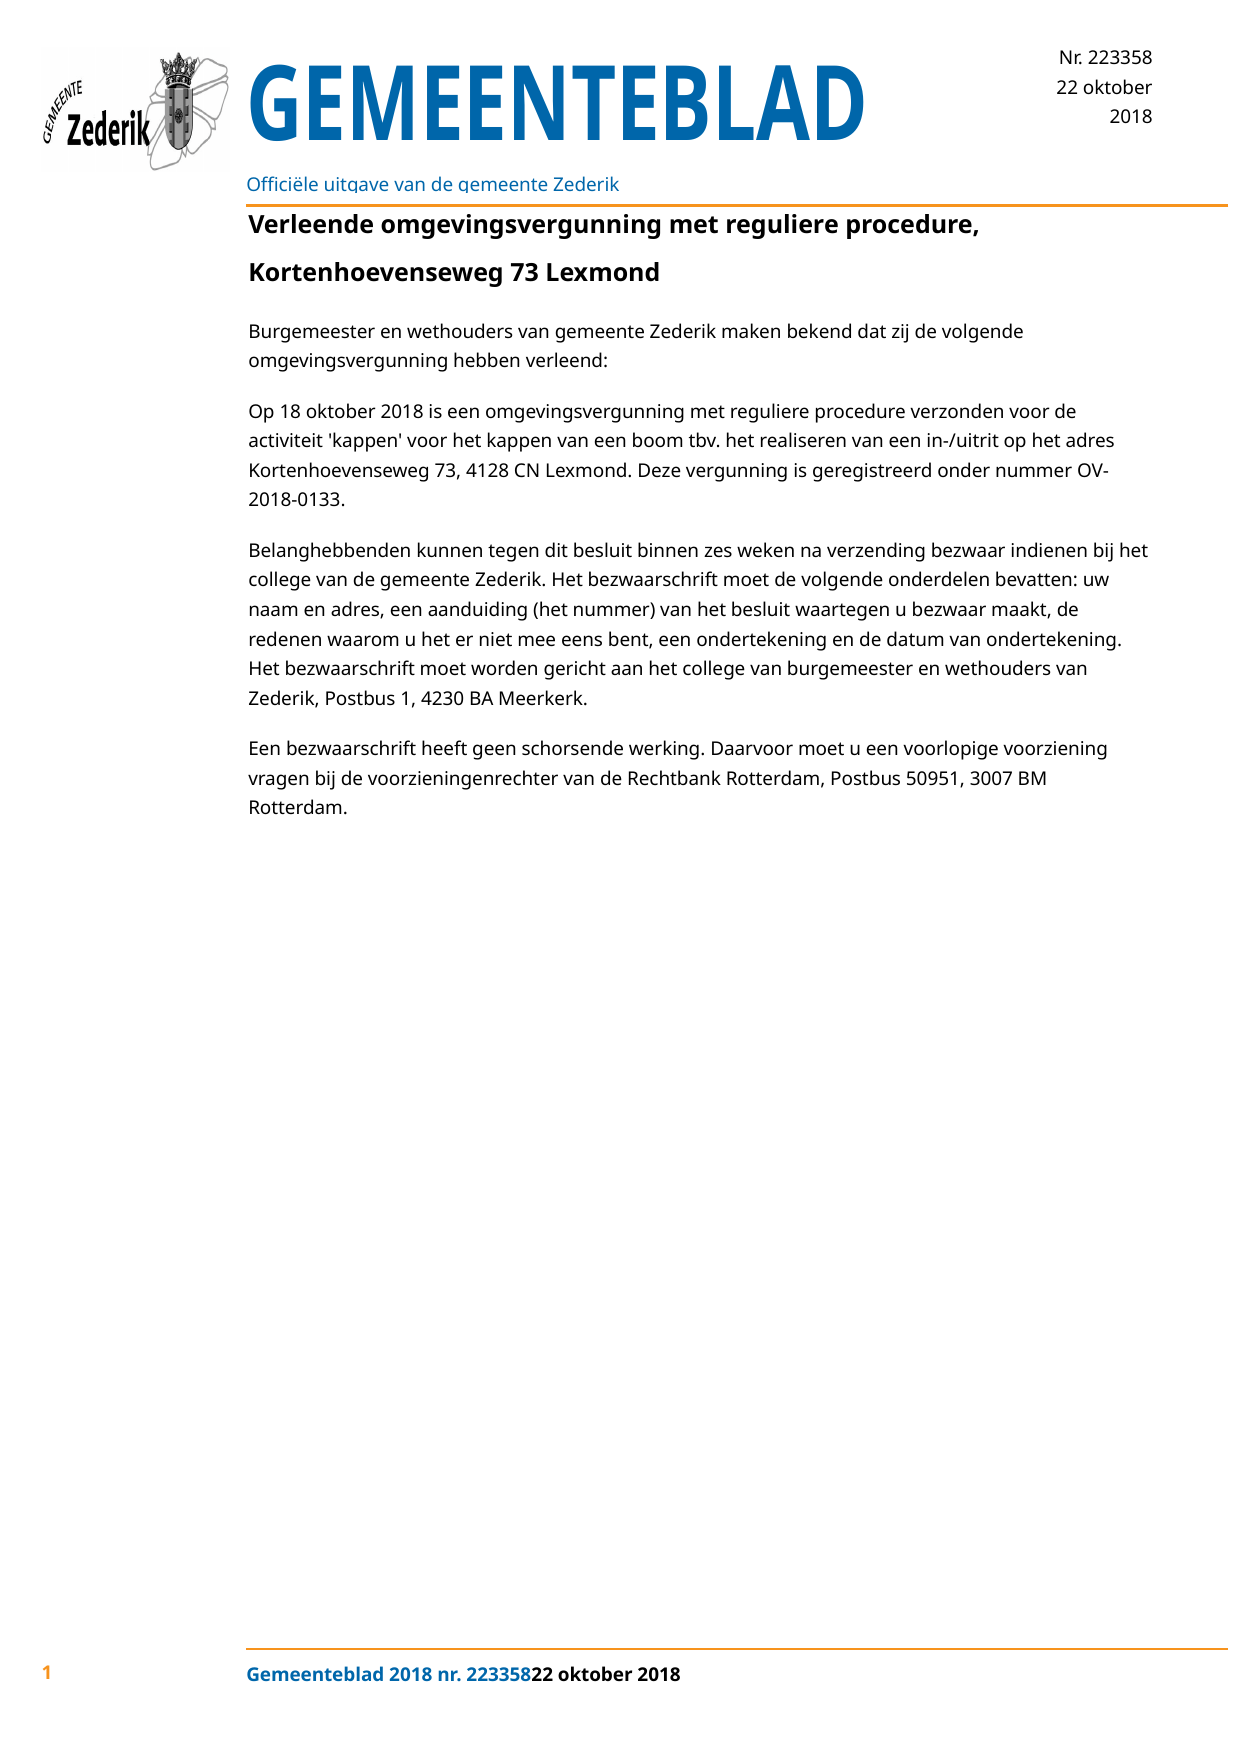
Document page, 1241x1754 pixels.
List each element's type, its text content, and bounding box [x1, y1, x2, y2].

text Verleende omgevingsvergunning met reguliere procedure, Kortenhoevenseweg 73 Lexmond [248, 207, 1152, 288]
text Een bezwaarschrift heeft geen schorsende werking. Daarvoor moet u een voorlopige voorziening vragen bij de voorzieningenrechter van de Rechtbank Rotterdam, Postbus 50951, 3007 BM Rotterdam. [248, 735, 1152, 820]
text Burgemeester en wethouders van gemeente Zederik maken bekend dat zij de volgende omgevingsvergunning hebben verleend: [248, 318, 1152, 373]
picture [41, 47, 231, 172]
text Belanghebbenden kunnen tegen dit besluit binnen zes weken na verzending bezwaar indienen bij het college van de gemeente Zederik. Het bezwaarschrift moet de volgende onderdelen bevatten: uw naam en adres, een aanduiding (het nummer) van het besluit waartegen u bezwaar maakt, de redenen waarom u het er niet mee eens bent, een ondertekening en de datum van ondertekening. Het bezwaarschrift moet worden gericht aan het college van burgemeester en wethouders van Zederik, Postbus 1, 4230 BA Meerkerk. [248, 537, 1152, 711]
text Op 18 oktober 2018 is een omgevingsvergunning met reguliere procedure verzonden voor de activiteit 'kappen' voor het kappen van een boom tbv. het realiseren van een in-/uitrit op het adres Kortenhoevenseweg 73, 4128 CN Lexmond. Deze vergunning is geregistreerd onder nummer OV-2018-0133. [248, 398, 1152, 512]
